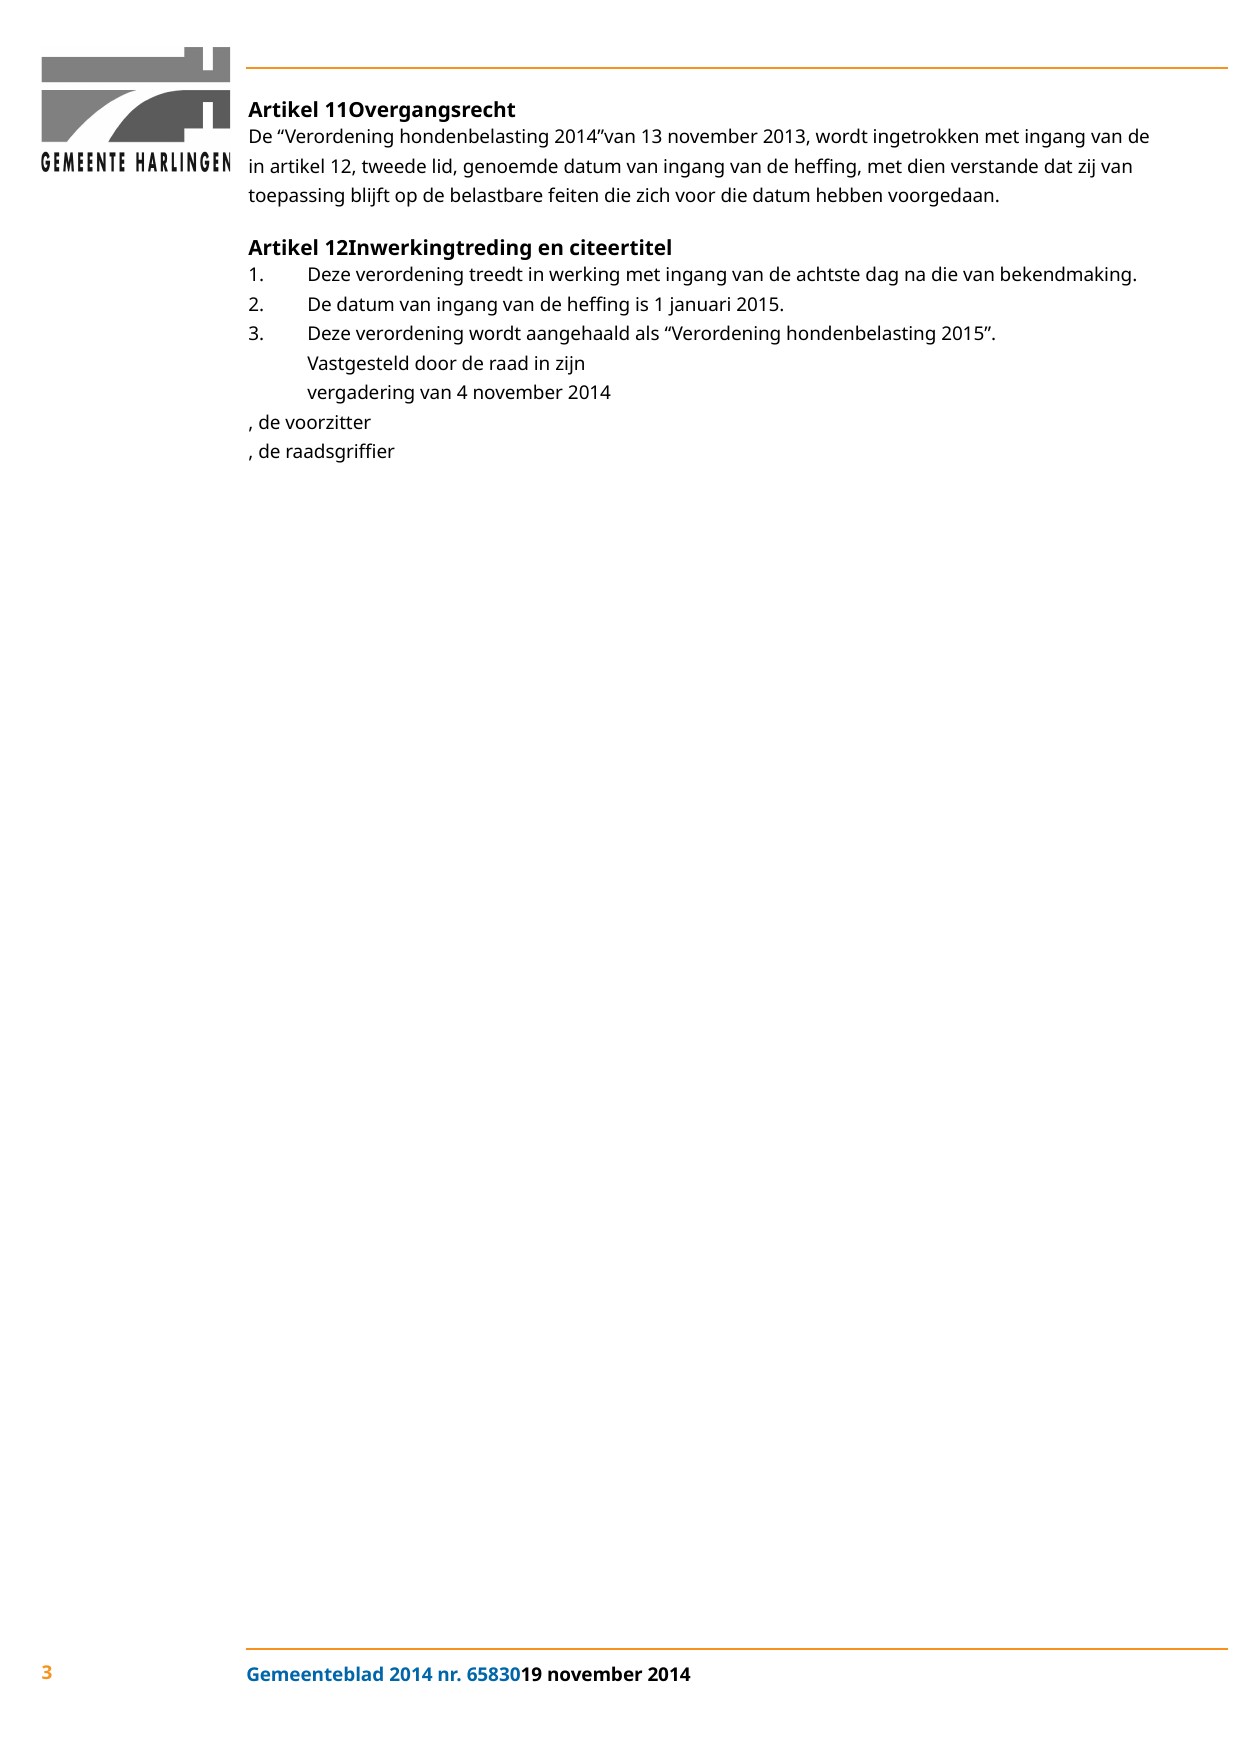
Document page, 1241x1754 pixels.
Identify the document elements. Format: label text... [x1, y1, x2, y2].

text , de voorzitter [248, 409, 1152, 435]
text , de raadsgriffier [248, 439, 1152, 464]
text Artikel 11Overgangsrecht [248, 95, 1152, 123]
list Deze verordening treedt in werking met ingang van de achtste dag na die van bekendmaking. [248, 261, 1152, 287]
list Vastgesteld door de raad in zijn [248, 350, 1152, 376]
text De “Verordening hondenbelasting 2014”van 13 november 2013, wordt ingetrokken met ingang van de in artikel 12, tweede lid, genoemde datum van ingang van de heffing, met dien verstande dat zij van toepassing blijft op de belastbare feiten die zich voor die datum hebben voorgedaan. [248, 123, 1152, 208]
picture [41, 47, 231, 172]
text Artikel 12Inwerkingtreding en citeertitel [248, 233, 1152, 261]
list De datum van ingang van de heffing is 1 januari 2015. [248, 291, 1152, 317]
list Deze verordening wordt aangehaald als “Verordening hondenbelasting 2015”. [248, 320, 1152, 346]
list vergadering van 4 november 2014 [248, 379, 1152, 405]
